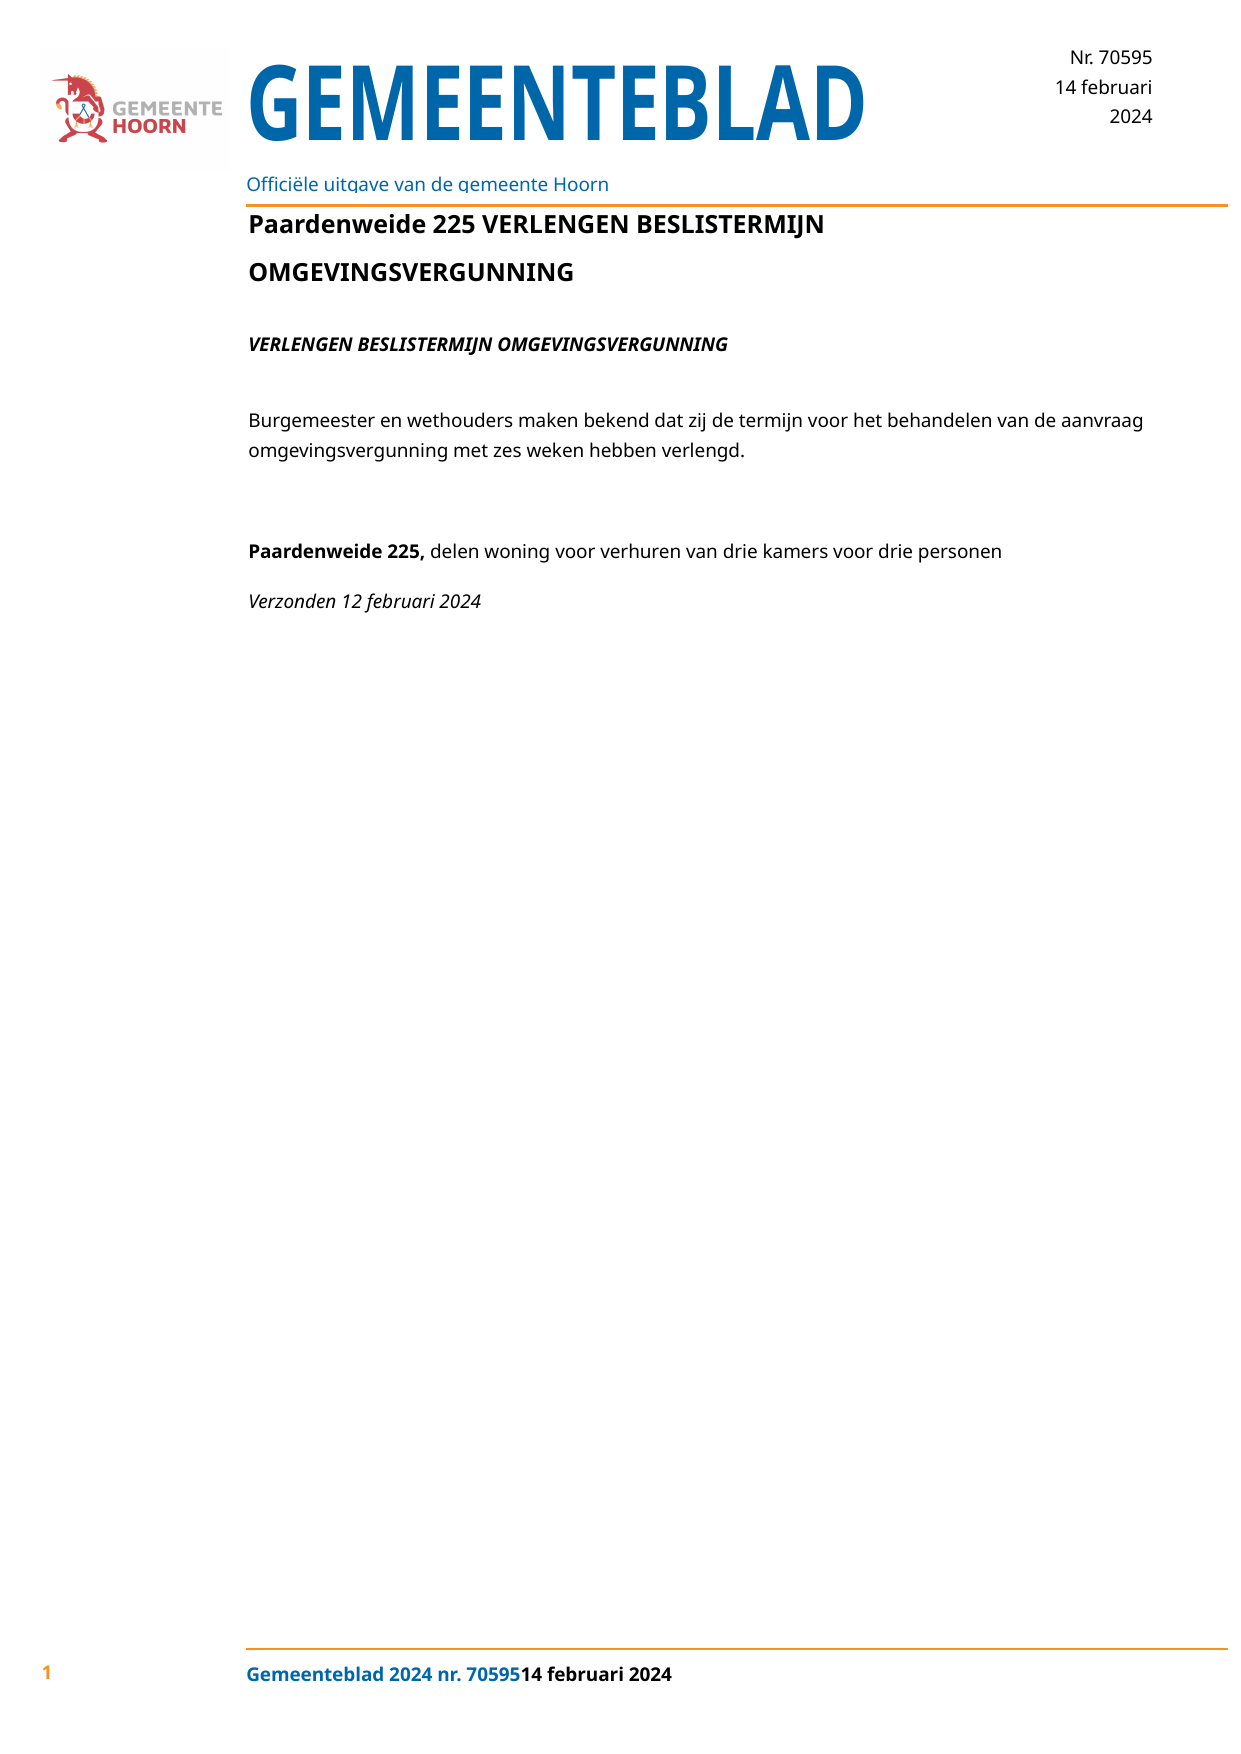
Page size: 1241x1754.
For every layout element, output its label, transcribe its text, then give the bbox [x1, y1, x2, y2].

text Verzonden 12 februari 2024 [248, 588, 1152, 614]
text Paardenweide 225, delen woning voor verhuren van drie kamers voor drie personen [248, 538, 1152, 564]
text Paardenweide 225 VERLENGEN BESLISTERMIJN OMGEVINGSVERGUNNING [248, 207, 1152, 288]
text Burgemeester en wethouders maken bekend dat zij de termijn voor het behandelen van de aanvraag omgevingsvergunning met zes weken hebben verlengd. [248, 408, 1152, 463]
text VERLENGEN BESLISTERMIJN OMGEVINGSVERGUNNING [248, 331, 1152, 357]
picture [41, 47, 231, 172]
